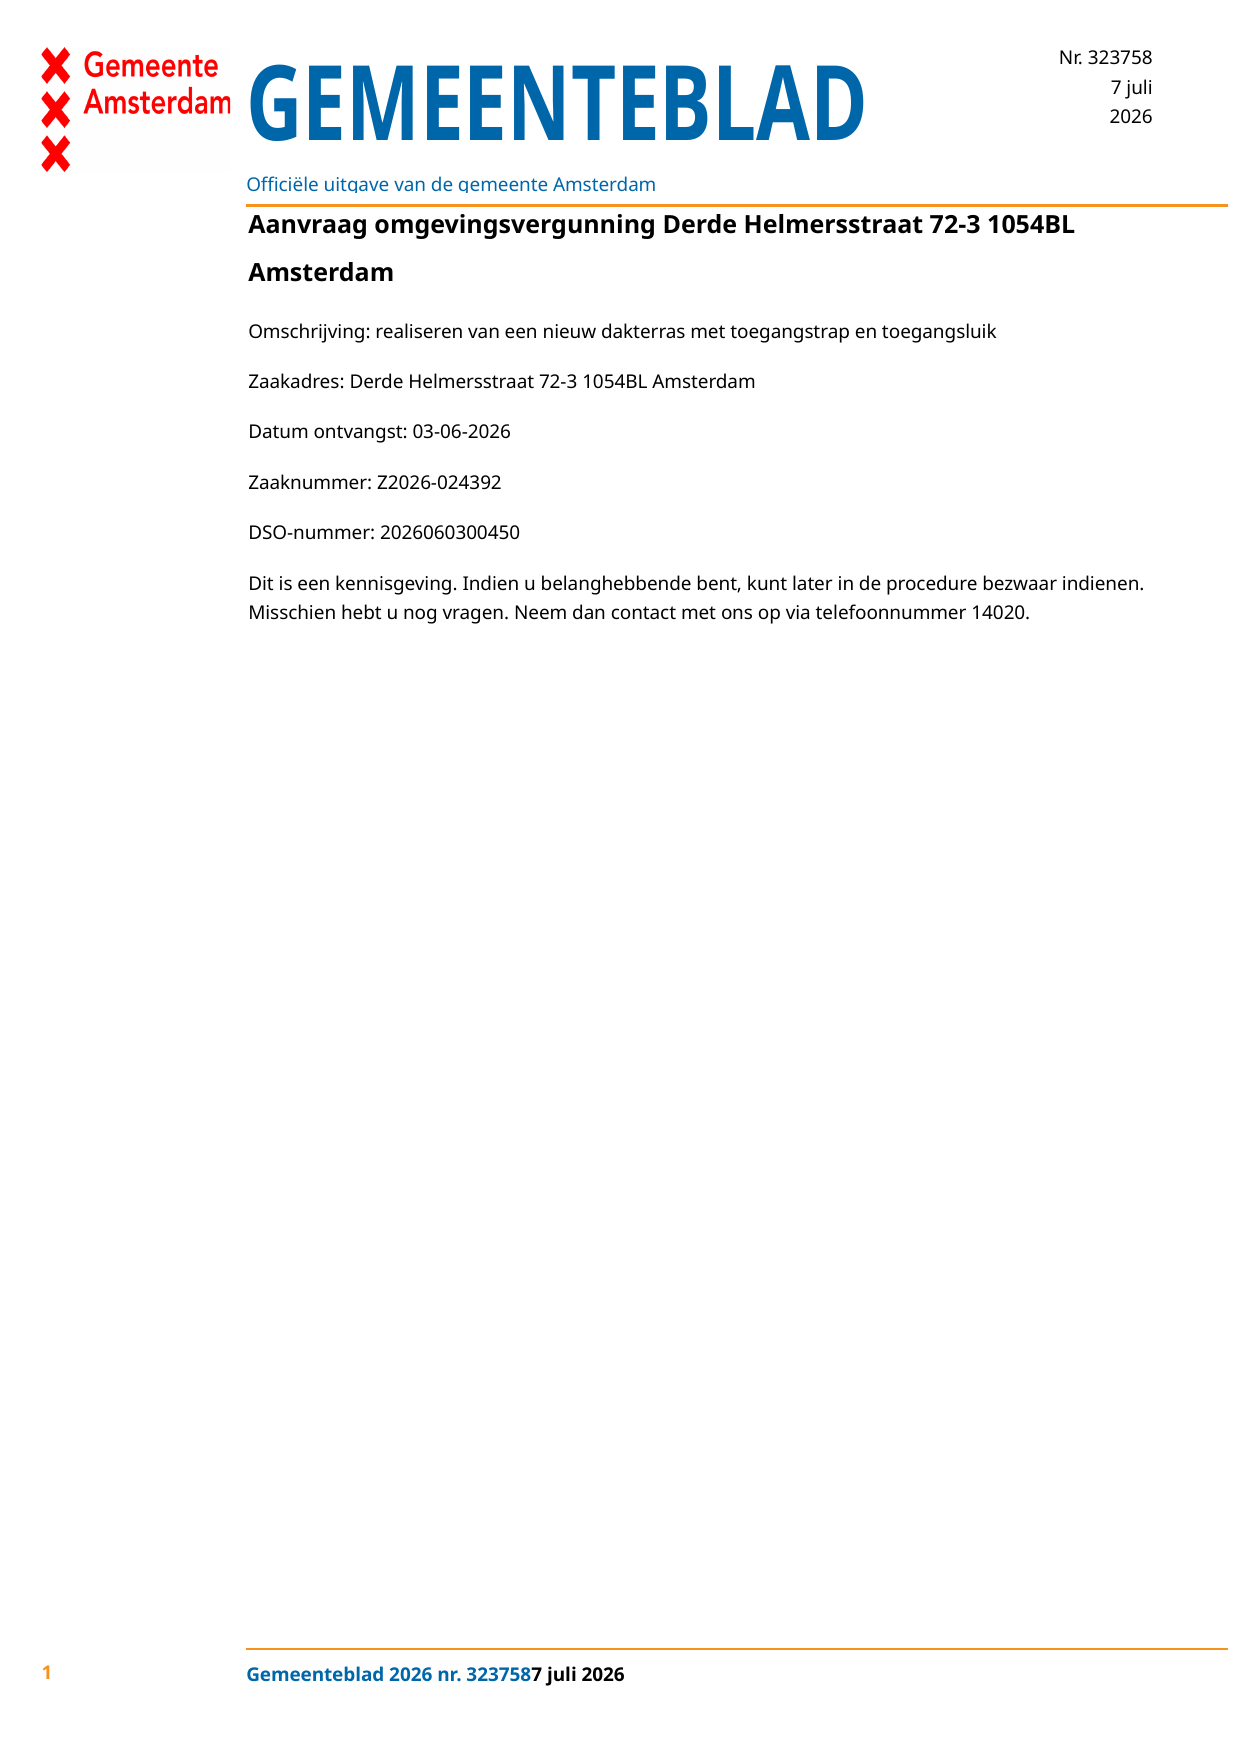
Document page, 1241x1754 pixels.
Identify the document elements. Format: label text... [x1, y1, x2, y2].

text DSO-nummer: 2026060300450 [248, 519, 1152, 545]
text Datum ontvangst: 03-06-2026 [248, 419, 1152, 444]
text Zaakadres: Derde Helmersstraat 72-3 1054BL Amsterdam [248, 368, 1152, 394]
text Aanvraag omgevingsvergunning Derde Helmersstraat 72-3 1054BL Amsterdam [248, 207, 1152, 288]
text Dit is een kennisgeving. Indien u belanghebbende bent, kunt later in de procedure bezwaar indienen. Misschien hebt u nog vragen. Neem dan contact met ons op via telefoonnummer 14020. [248, 570, 1152, 625]
text Zaaknummer: Z2026-024392 [248, 469, 1152, 495]
text Omschrijving: realiseren van een nieuw dakterras met toegangstrap en toegangsluik [248, 318, 1152, 344]
picture [41, 47, 231, 172]
